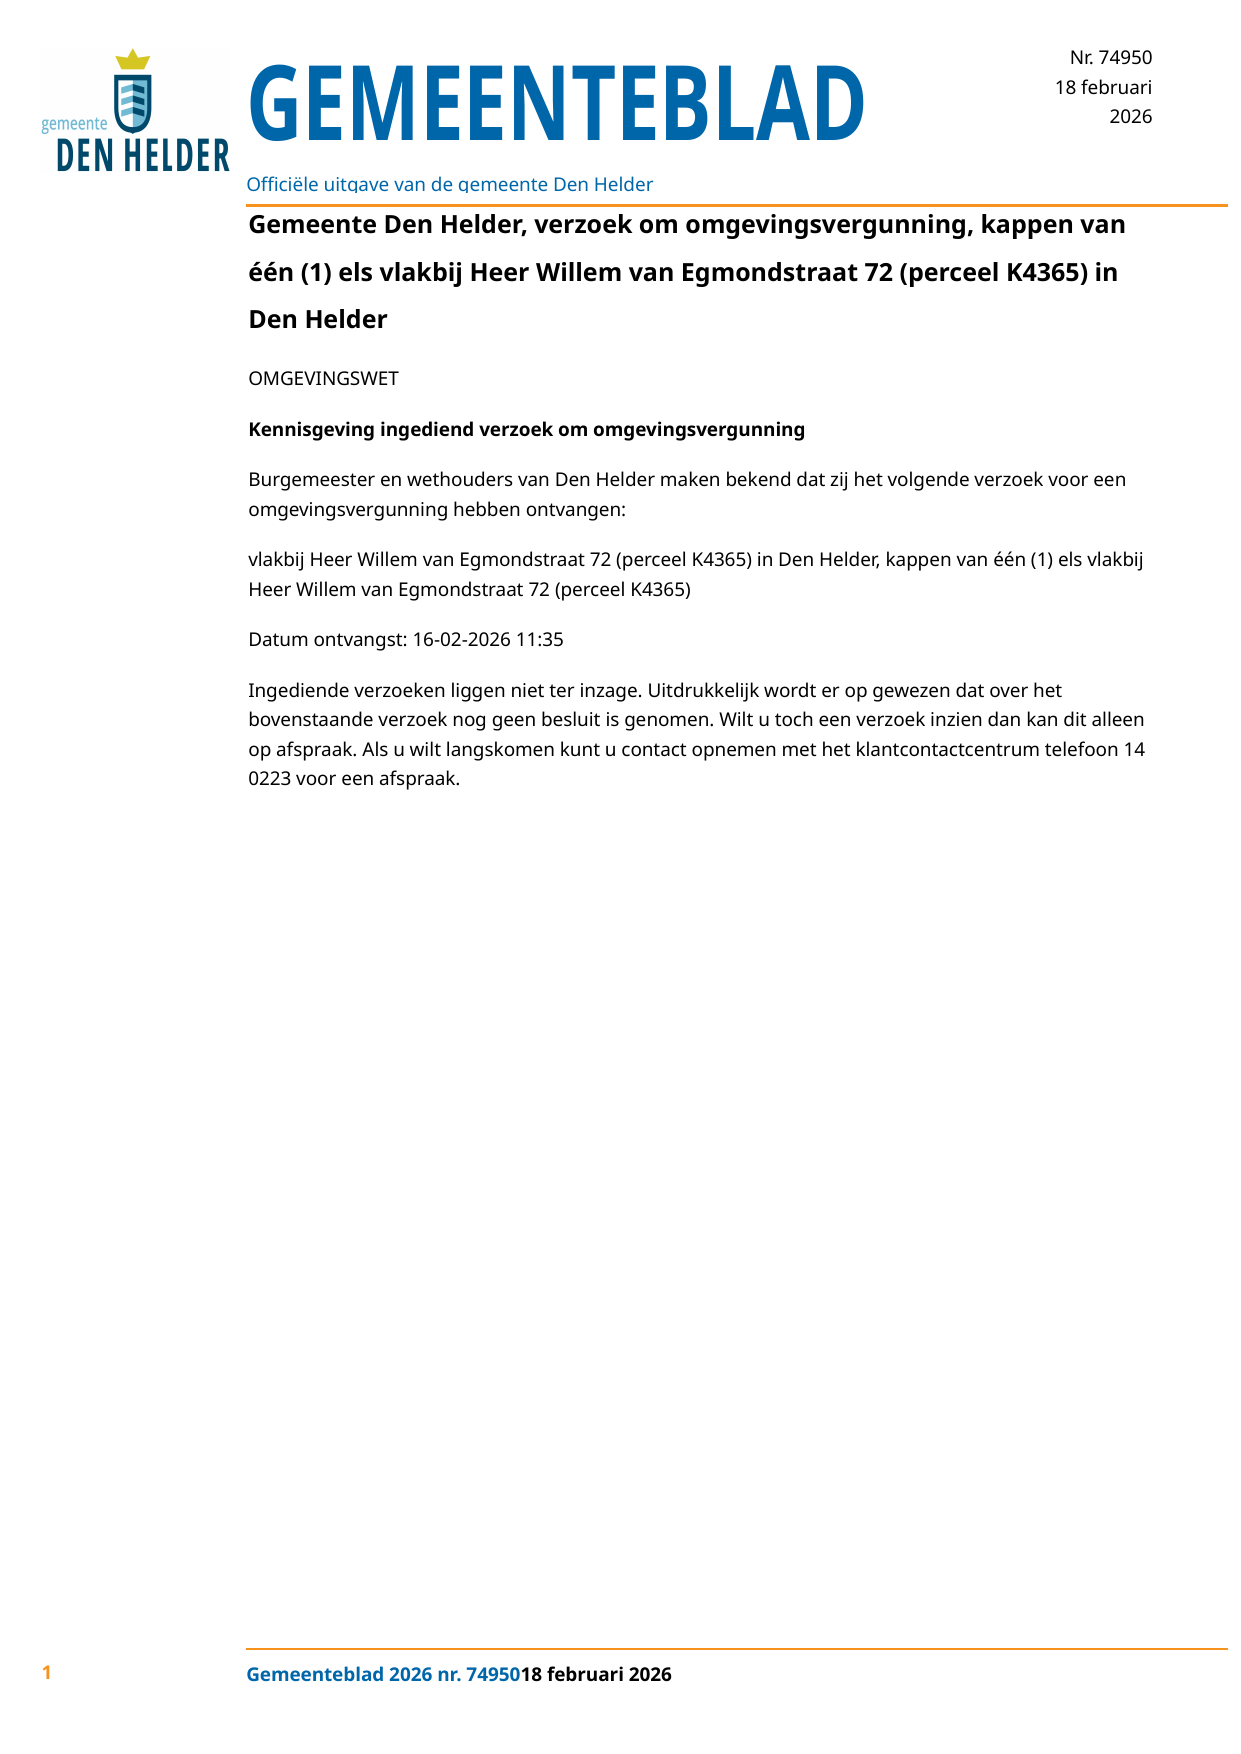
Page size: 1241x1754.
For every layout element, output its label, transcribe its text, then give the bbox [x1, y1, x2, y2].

text Datum ontvangst: 16-02-2026 11:35 [248, 626, 1152, 652]
picture [63, 144, 68, 165]
picture [100, 154, 106, 172]
picture [130, 157, 135, 172]
text Kennisgeving ingediend verzoek om omgevingsvergunning [248, 416, 1152, 442]
text Gemeente Den Helder, verzoek om omgevingsvergunning, kappen van één (1) els vlakbij Heer Willem van Egmondstraat 72 (perceel K4365) in Den Helder [248, 207, 1152, 336]
text Burgemeester en wethouders van Den Helder maken bekend dat zij het volgende verzoek voor een omgevingsvergunning hebben ontvangen: [248, 466, 1152, 522]
text OMGEVINGSWET [248, 366, 1152, 391]
text Ingediende verzoeken liggen niet ter inzage. Uitdrukkelijk wordt er op gewezen dat over het bovenstaande verzoek nog geen besluit is genomen. Wilt u toch een verzoek inzien dan kan dit alleen op afspraak. Als u wilt langskomen kunt u contact opnemen met het klantcontactcentrum telefoon 14 0223 voor een afspraak. [248, 677, 1152, 791]
picture [182, 144, 187, 165]
text vlakbij Heer Willem van Egmondstraat 72 (perceel K4365) in Den Helder, kappen van één (1) els vlakbij Heer Willem van Egmondstraat 72 (perceel K4365) [248, 546, 1152, 602]
picture [41, 47, 231, 172]
picture [220, 160, 224, 172]
